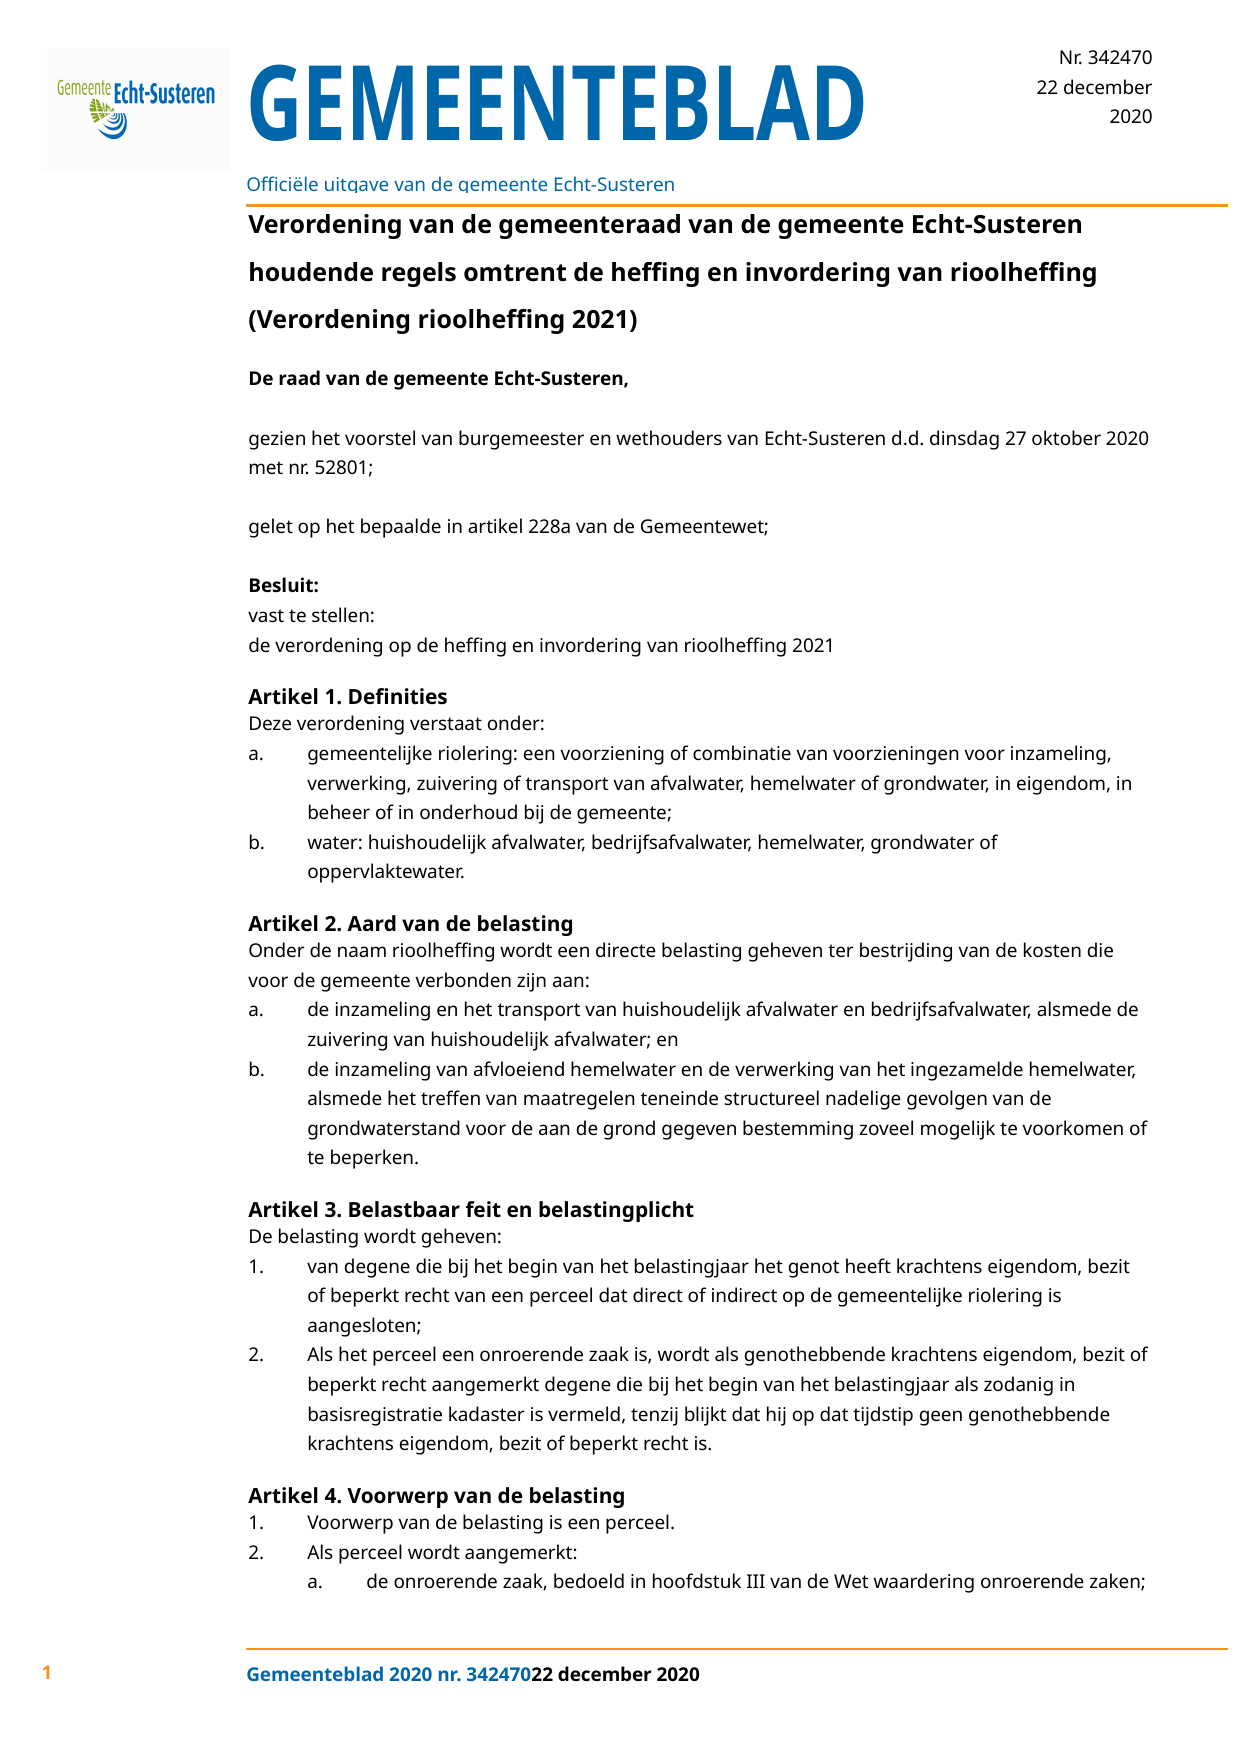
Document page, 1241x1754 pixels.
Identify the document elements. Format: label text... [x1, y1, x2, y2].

list de inzameling en het transport van huishoudelijk afvalwater en bedrijfsafvalwater, alsmede de zuivering van huishoudelijk afvalwater; en [248, 997, 1152, 1052]
list de inzameling van afvloeiend hemelwater en de verwerking van het ingezamelde hemelwater, alsmede het treffen van maatregelen teneinde structureel nadelige gevolgen van de grondwaterstand voor de aan de grond gegeven bestemming zoveel mogelijk te voorkomen of te beperken. [248, 1056, 1152, 1170]
list Als het perceel een onroerende zaak is, wordt als genothebbende krachtens eigendom, bezit of beperkt recht aangemerkt degene die bij het begin van het belastingjaar als zodanig in basisregistratie kadaster is vermeld, tenzij blijkt dat hij op dat tijdstip geen genothebbende krachtens eigendom, bezit of beperkt recht is. [248, 1342, 1152, 1456]
text gelet op het bepaalde in artikel 228a van de Gemeentewet; [248, 513, 1152, 539]
list de onroerende zaak, bedoeld in hoofdstuk III van de Wet waardering onroerende zaken; [307, 1568, 1152, 1594]
picture [41, 47, 231, 172]
list Voorwerp van de belasting is een perceel. [248, 1509, 1152, 1535]
text Artikel 3. Belastbaar feit en belastingplicht [248, 1195, 1152, 1223]
text De belasting wordt geheven: [248, 1223, 1152, 1249]
list gemeentelijke riolering: een voorziening of combinatie van voorzieningen voor inzameling, verwerking, zuivering of transport van afvalwater, hemelwater of grondwater, in eigendom, in beheer of in onderhoud bij de gemeente; [248, 740, 1152, 825]
list van degene die bij het begin van het belastingjaar het genot heeft krachtens eigendom, bezit of beperkt recht van een perceel dat direct of indirect op de gemeentelijke riolering is aangesloten; [248, 1253, 1152, 1338]
text Onder de naam rioolheffing wordt een directe belasting geheven ter bestrijding van de kosten die voor de gemeente verbonden zijn aan: [248, 937, 1152, 993]
text gezien het voorstel van burgemeester en wethouders van Echt-Susteren d.d. dinsdag 27 oktober 2020 met nr. 52801; [248, 425, 1152, 480]
text Artikel 1. Definities [248, 682, 1152, 711]
text Verordening van de gemeenteraad van de gemeente Echt-Susteren houdende regels omtrent de heffing en invordering van rioolheffing (Verordening rioolheffing 2021) [248, 207, 1152, 336]
text Deze verordening verstaat onder: [248, 711, 1152, 736]
text vast te stellen: [248, 602, 1152, 628]
text Besluit: [248, 573, 1152, 598]
text De raad van de gemeente Echt-Susteren, [248, 366, 1152, 391]
list Als perceel wordt aangemerkt: [248, 1539, 1152, 1564]
text Artikel 4. Voorwerp van de belasting [248, 1481, 1152, 1509]
text Artikel 2. Aard van de belasting [248, 909, 1152, 937]
list water: huishoudelijk afvalwater, bedrijfsafvalwater, hemelwater, grondwater of oppervlaktewater. [248, 829, 1152, 884]
text de verordening op de heffing en invordering van rioolheffing 2021 [248, 632, 1152, 657]
